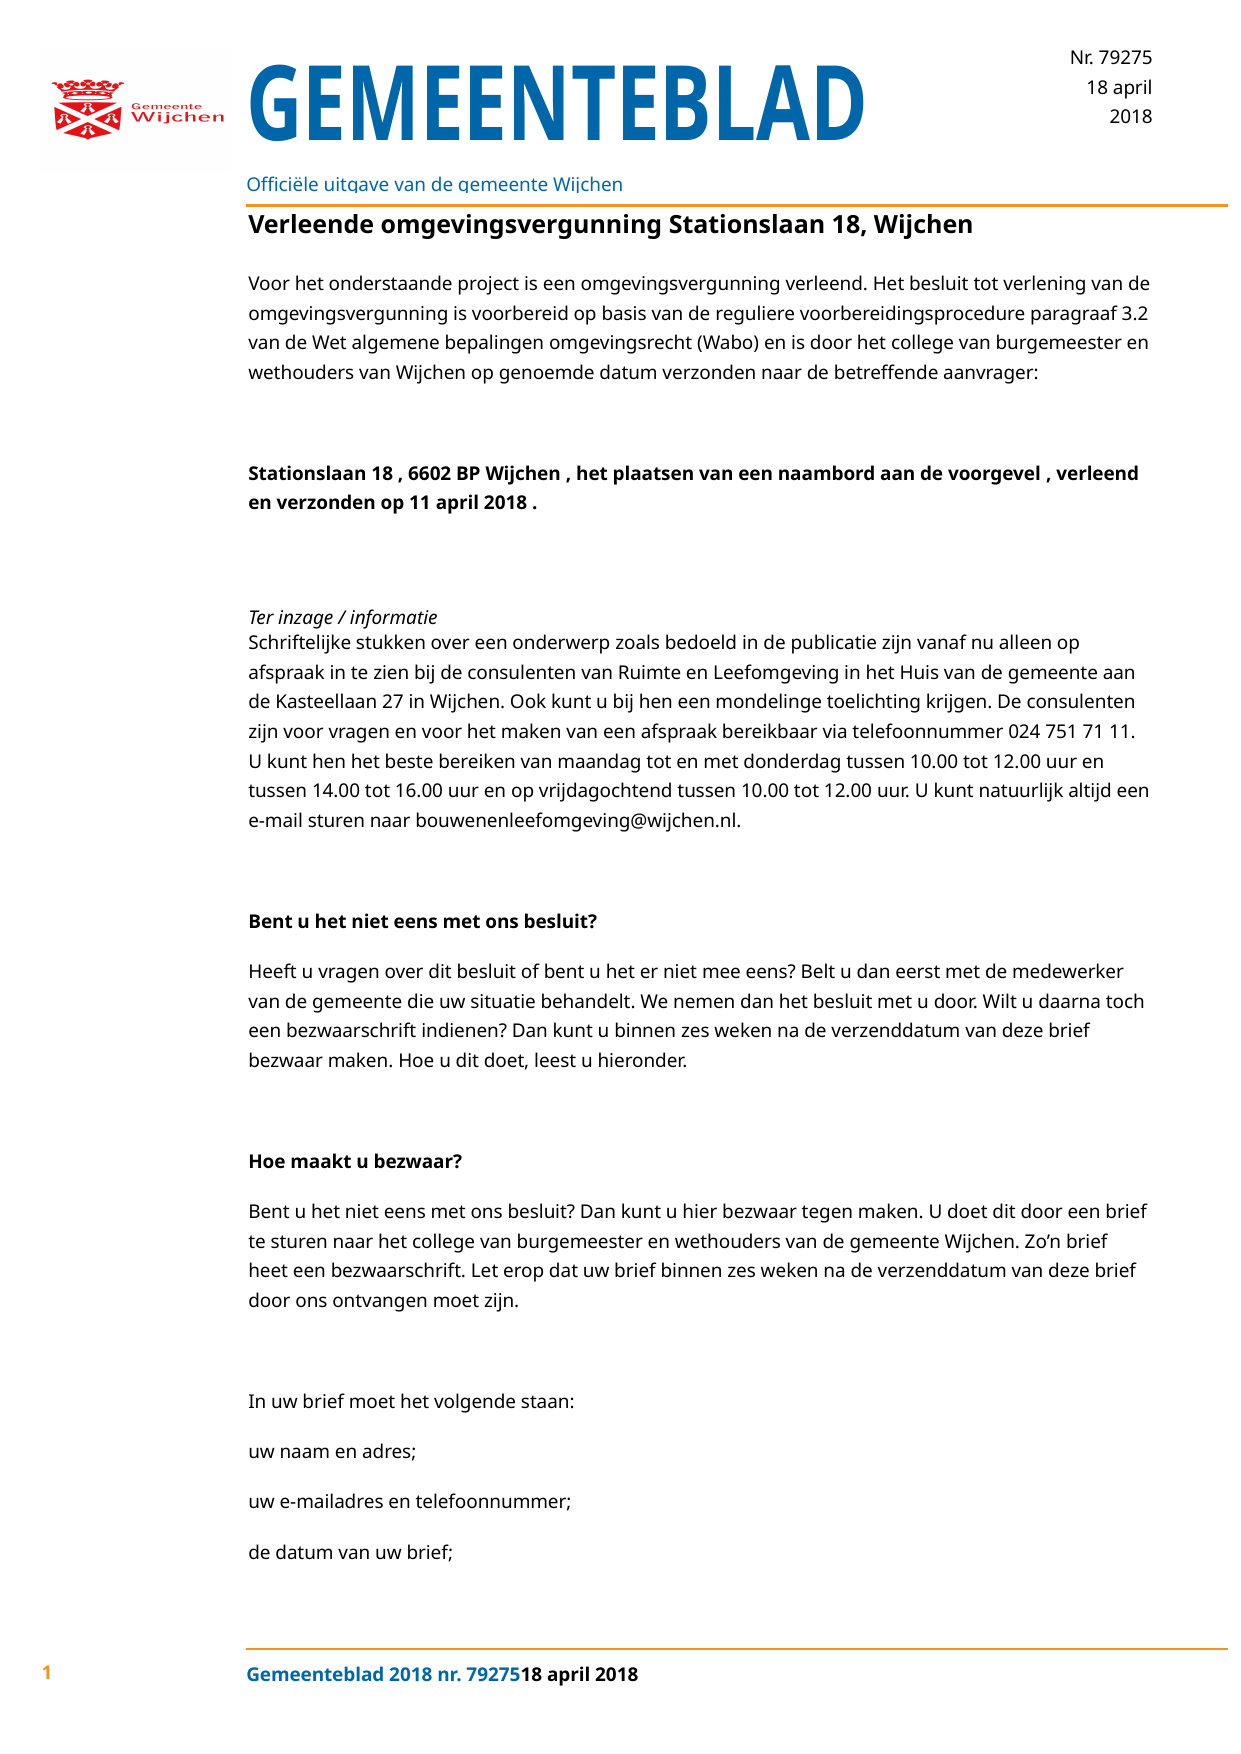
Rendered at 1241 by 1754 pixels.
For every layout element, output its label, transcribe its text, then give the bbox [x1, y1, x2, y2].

text Schriftelijke stukken over een onderwerp zoals bedoeld in de publicatie zijn vanaf nu alleen op afspraak in te zien bij de consulenten van Ruimte en Leefomgeving in het Huis van de gemeente aan de Kasteellaan 27 in Wijchen. Ook kunt u bij hen een mondelinge toelichting krijgen. De consulenten zijn voor vragen en voor het maken van een afspraak bereikbaar via telefoonnummer 024 751 71 11. U kunt hen het beste bereiken van maandag tot en met donderdag tussen 10.00 tot 12.00 uur en tussen 14.00 tot 16.00 uur en op vrijdagochtend tussen 10.00 tot 12.00 uur. U kunt natuurlijk altijd een e-mail sturen naar bouwenenleefomgeving@wijchen.nl. [248, 629, 1152, 833]
text uw e-mailadres en telefoonnummer; [248, 1489, 1152, 1514]
text Stationslaan 18 , 6602 BP Wijchen , het plaatsen van een naambord aan de voorgevel , verleend en verzonden op 11 april 2018 . [248, 460, 1152, 515]
text In uw brief moet het volgende staan: [248, 1388, 1152, 1414]
text Hoe maakt u bezwaar? [248, 1148, 1152, 1174]
text Voor het onderstaande project is een omgevingsvergunning verleend. Het besluit tot verlening van de omgevingsvergunning is voorbereid op basis van de reguliere voorbereidingsprocedure paragraaf 3.2 van de Wet algemene bepalingen omgevingsrecht (Wabo) en is door het college van burgemeester en wethouders van Wijchen op genoemde datum verzonden naar de betreffende aanvrager: [248, 270, 1152, 385]
picture [41, 47, 231, 172]
text Bent u het niet eens met ons besluit? Dan kunt u hier bezwaar tegen maken. U doet dit door een brief te sturen naar het college van burgemeester en wethouders van de gemeente Wijchen. Zo’n brief heet een bezwaarschrift. Let erop dat uw brief binnen zes weken na de verzenddatum van deze brief door ons ontvangen moet zijn. [248, 1198, 1152, 1313]
text de datum van uw brief; [248, 1539, 1152, 1565]
text Verleende omgevingsvergunning Stationslaan 18, Wijchen [248, 207, 1152, 241]
text uw naam en adres; [248, 1438, 1152, 1464]
text Bent u het niet eens met ons besluit? [248, 908, 1152, 934]
text Heeft u vragen over dit besluit of bent u het er niet mee eens? Belt u dan eerst met de medewerker van de gemeente die uw situatie behandelt. We nemen dan het besluit met u door. Wilt u daarna toch een bezwaarschrift indienen? Dan kunt u binnen zes weken na de verzenddatum van deze brief bezwaar maken. Hoe u dit doet, leest u hieronder. [248, 958, 1152, 1073]
text Ter inzage / informatie [248, 604, 1152, 629]
